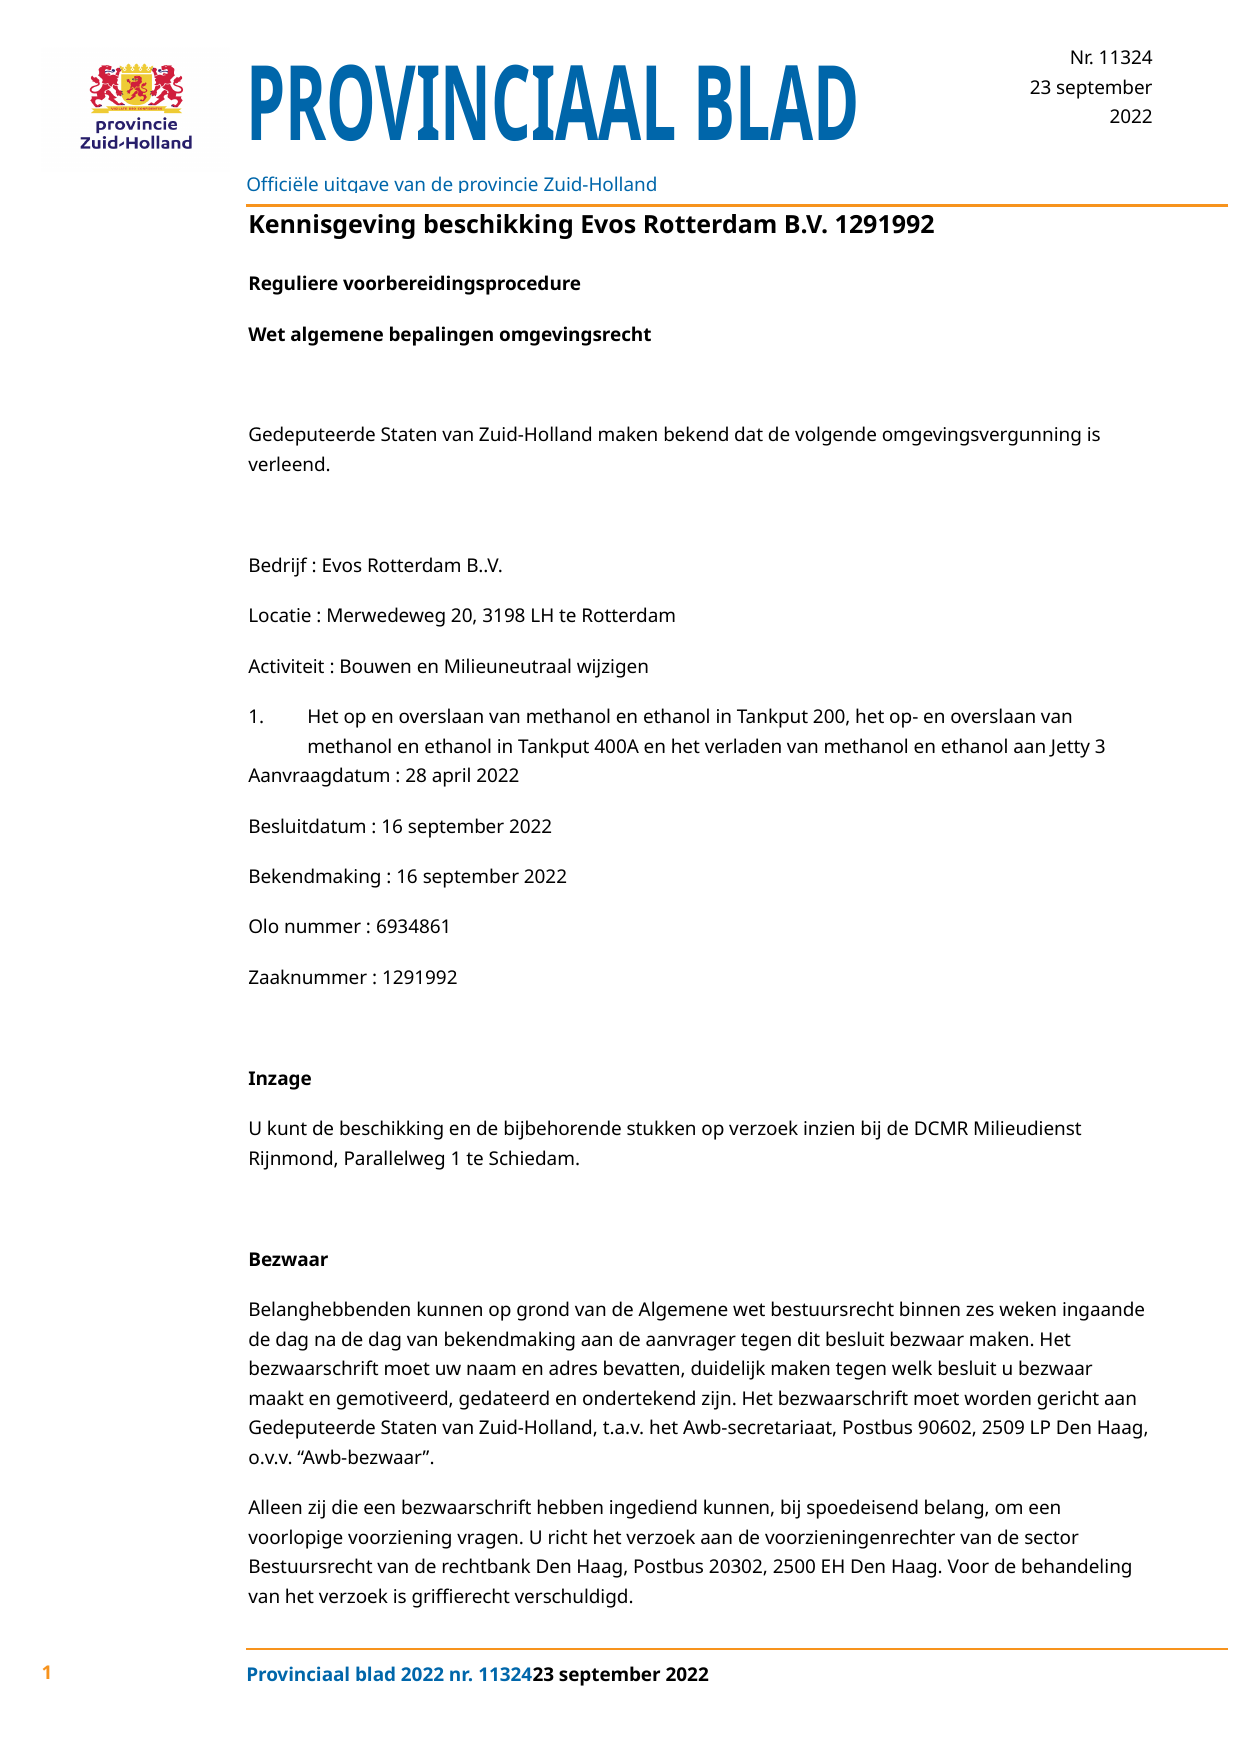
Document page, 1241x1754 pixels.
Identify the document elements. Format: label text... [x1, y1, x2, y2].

text Kennisgeving beschikking Evos Rotterdam B.V. 1291992 [248, 207, 1152, 241]
text Zaaknummer : 1291992 [248, 964, 1152, 990]
text Gedeputeerde Staten van Zuid-Holland maken bekend dat de volgende omgevingsvergunning is verleend. [248, 422, 1152, 477]
text Bedrijf : Evos Rotterdam B..V. [248, 552, 1152, 578]
text Reguliere voorbereidingsprocedure [248, 270, 1152, 296]
text Belanghebbenden kunnen op grond van de Algemene wet bestuursrecht binnen zes weken ingaande de dag na de dag van bekendmaking aan de aanvrager tegen dit besluit bezwaar maken. Het bezwaarschrift moet uw naam en adres bevatten, duidelijk maken tegen welk besluit u bezwaar maakt en gemotiveerd, gedateerd en ondertekend zijn. Het bezwaarschrift moet worden gericht aan Gedeputeerde Staten van Zuid-Holland, t.a.v. het Awb-secretariaat, Postbus 90602, 2509 LP Den Haag, o.v.v. “Awb-bezwaar”. [248, 1296, 1152, 1470]
list Het op en overslaan van methanol en ethanol in Tankput 200, het op- en overslaan van methanol en ethanol in Tankput 400A en het verladen van methanol en ethanol aan Jetty 3 [248, 703, 1152, 758]
text Bekendmaking : 16 september 2022 [248, 863, 1152, 889]
text Olo nummer : 6934861 [248, 914, 1152, 939]
text U kunt de beschikking en de bijbehorende stukken op verzoek inzien bij de DCMR Milieudienst Rijnmond, Parallelweg 1 te Schiedam. [248, 1115, 1152, 1171]
picture [41, 47, 231, 172]
text Bezwaar [248, 1246, 1152, 1271]
text Locatie : Merwedeweg 20, 3198 LH te Rotterdam [248, 602, 1152, 628]
text Aanvraagdatum : 28 april 2022 [248, 762, 1152, 788]
text Activiteit : Bouwen en Milieuneutraal wijzigen [248, 653, 1152, 678]
text Besluitdatum : 16 september 2022 [248, 813, 1152, 838]
text Alleen zij die een bezwaarschrift hebben ingediend kunnen, bij spoedeisend belang, om een voorlopige voorziening vragen. U richt het verzoek aan de voorzieningenrechter van de sector Bestuursrecht van de rechtbank Den Haag, Postbus 20302, 2500 EH Den Haag. Voor de behandeling van het verzoek is griffierecht verschuldigd. [248, 1494, 1152, 1609]
text Inzage [248, 1065, 1152, 1091]
text Wet algemene bepalingen omgevingsrecht [248, 321, 1152, 346]
